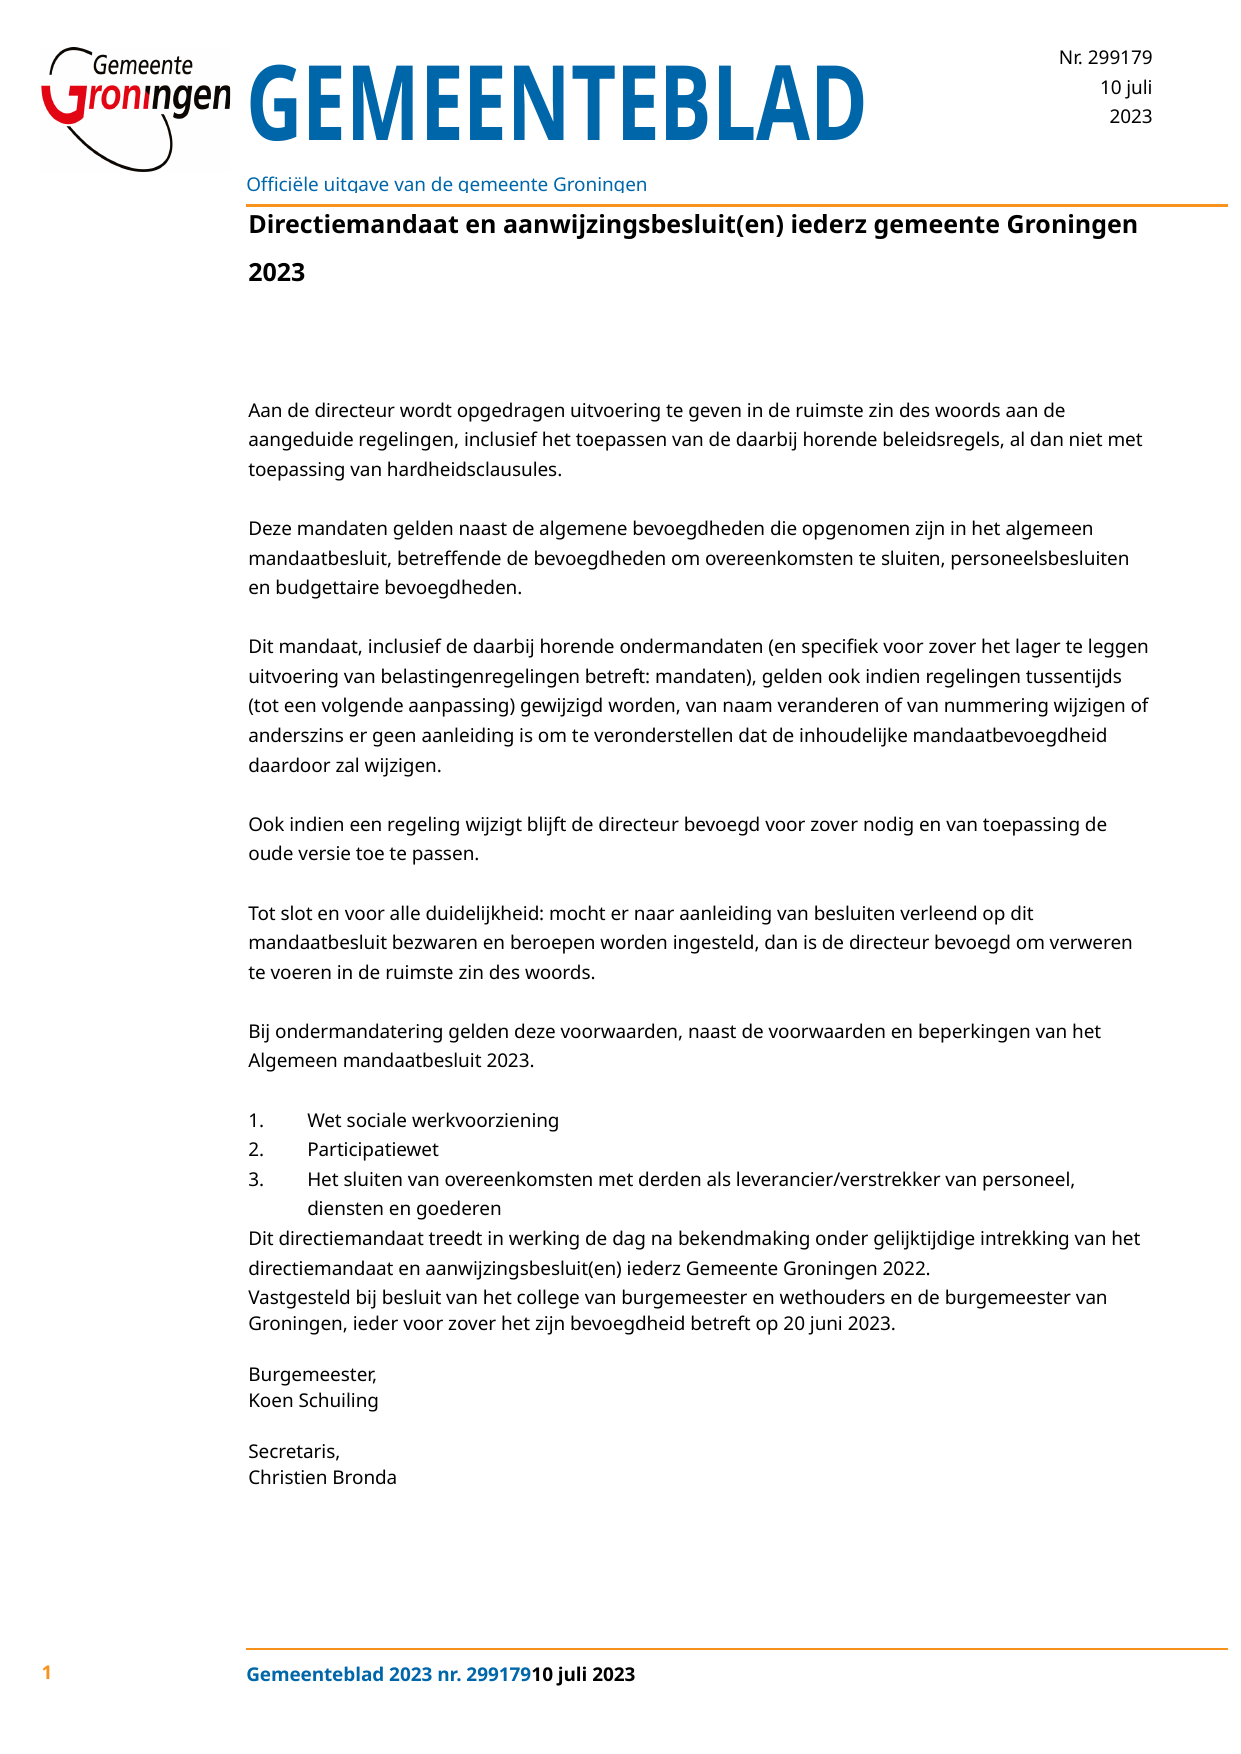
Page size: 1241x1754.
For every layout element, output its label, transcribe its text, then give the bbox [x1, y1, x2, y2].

list Het sluiten van overeenkomsten met derden als leverancier/verstrekker van personeel, diensten en goederen [248, 1166, 1152, 1221]
list Wet sociale werkvoorziening [248, 1107, 1152, 1132]
text Aan de directeur wordt opgedragen uitvoering te geven in de ruimste zin des woords aan de aangeduide regelingen, inclusief het toepassen van de daarbij horende beleidsregels, al dan niet met toepassing van hardheidsclausules. [248, 397, 1152, 482]
text Christien Bronda [248, 1464, 1152, 1490]
text Vastgesteld bij besluit van het college van burgemeester en wethouders en de burgemeester van Groningen, ieder voor zover het zijn bevoegdheid betreft op 20 juni 2023. [248, 1284, 1152, 1336]
text Tot slot en voor alle duidelijkheid: mocht er naar aanleiding van besluiten verleend op dit mandaatbesluit bezwaren en beroepen worden ingesteld, dan is de directeur bevoegd om verweren te voeren in de ruimste zin des woords. [248, 900, 1152, 984]
text Bij ondermandatering gelden deze voorwaarden, naast de voorwaarden en beperkingen van het Algemeen mandaatbesluit 2023. [248, 1018, 1152, 1073]
text Dit directiemandaat treedt in werking de dag na bekendmaking onder gelijktijdige intrekking van het directiemandaat en aanwijzingsbesluit(en) iederz Gemeente Groningen 2022. [248, 1225, 1152, 1280]
text Deze mandaten gelden naast de algemene bevoegdheden die opgenomen zijn in het algemeen mandaatbesluit, betreffende de bevoegdheden om overeenkomsten te sluiten, personeelsbesluiten en budgettaire bevoegdheden. [248, 515, 1152, 600]
text Ook indien een regeling wijzigt blijft de directeur bevoegd voor zover nodig en van toepassing de oude versie toe te passen. [248, 811, 1152, 866]
text Directiemandaat en aanwijzingsbesluit(en) iederz gemeente Groningen 2023 [248, 207, 1152, 288]
text Koen Schuiling [248, 1387, 1152, 1413]
text Dit mandaat, inclusief de daarbij horende ondermandaten (en specifiek voor zover het lager te leggen uitvoering van belastingenregelingen betreft: mandaten), gelden ook indien regelingen tussentijds (tot een volgende aanpassing) gewijzigd worden, van naam veranderen of van nummering wijzigen of anderszins er geen aanleiding is om te veronderstellen dat de inhoudelijke mandaatbevoegdheid daardoor zal wijzigen. [248, 633, 1152, 777]
list Participatiewet [248, 1136, 1152, 1162]
text Burgemeester, [248, 1361, 1152, 1387]
picture [41, 47, 231, 172]
text Secretaris, [248, 1439, 1152, 1464]
